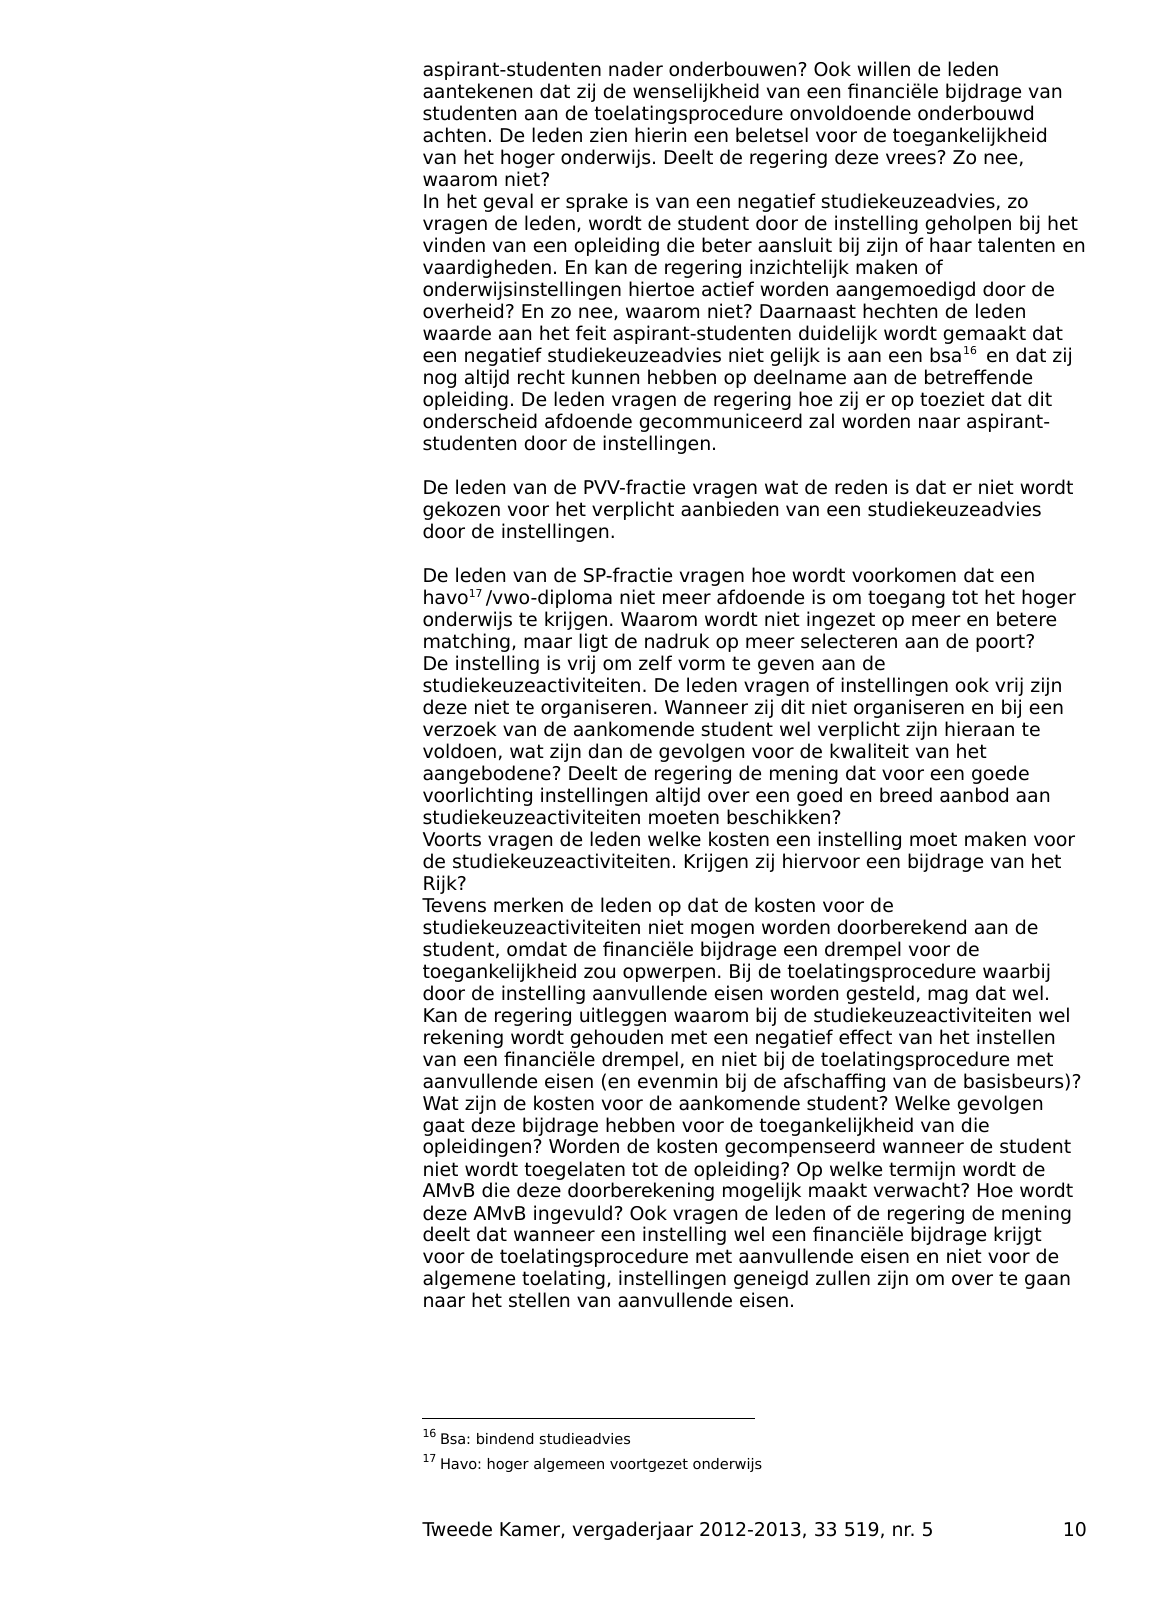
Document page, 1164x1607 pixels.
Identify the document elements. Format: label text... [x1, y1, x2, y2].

text aspirant-studenten nader onderbouwen? Ook willen de leden aantekenen dat zij de wenselijkheid van een financiële bijdrage van studenten aan de toelatingsprocedure onvoldoende onderbouwd achten. De leden zien hierin een beletsel voor de toegankelijkheid van het hoger onderwijs. Deelt de regering deze vrees? Zo nee, waarom niet? [422, 59, 1087, 191]
text Voorts vragen de leden welke kosten een instelling moet maken voor de studiekeuzeactiviteiten. Krijgen zij hiervoor een bijdrage van het Rijk? [422, 829, 1087, 895]
text Tevens merken de leden op dat de kosten voor de studiekeuzeactiviteiten niet mogen worden doorberekend aan de student, omdat de financiële bijdrage een drempel voor de toegankelijkheid zou opwerpen. Bij de toelatingsprocedure waarbij door de instelling aanvullende eisen worden gesteld, mag dat wel. Kan de regering uitleggen waarom bij de studiekeuzeactiviteiten wel rekening wordt gehouden met een negatief effect van het instellen van een financiële drempel, en niet bij de toelatingsprocedure met aanvullende eisen (en evenmin bij de afschaffing van de basisbeurs)? Wat zijn de kosten voor de aankomende student? Welke gevolgen gaat deze bijdrage hebben voor de toegankelijkheid van die opleidingen? Worden de kosten gecompenseerd wanneer de student niet wordt toegelaten tot de opleiding? Op welke termijn wordt de AMvB die deze doorberekening mogelijk maakt verwacht? Hoe wordt deze AMvB ingevuld? Ook vragen de leden of de regering de mening deelt dat wanneer een instelling wel een financiële bijdrage krijgt voor de toelatingsprocedure met aanvullende eisen en niet voor de algemene toelating, instellingen geneigd zullen zijn om over te gaan naar het stellen van aanvullende eisen. [422, 895, 1087, 1312]
text Havo: hoger algemeen voortgezet onderwijs [422, 1452, 1087, 1474]
text De instelling is vrij om zelf vorm te geven aan de studiekeuzeactiviteiten. De leden vragen of instellingen ook vrij zijn deze niet te organiseren. Wanneer zij dit niet organiseren en bij een verzoek van de aankomende student wel verplicht zijn hieraan te voldoen, wat zijn dan de gevolgen voor de kwaliteit van het aangebodene? Deelt de regering de mening dat voor een goede voorlichting instellingen altijd over een goed en breed aanbod aan studiekeuzeactiviteiten moeten beschikken? [422, 653, 1087, 829]
text De leden van de SP-fractie vragen hoe wordt voorkomen dat een havo/vwo-diploma niet meer afdoende is om toegang tot het hoger onderwijs te krijgen. Waarom wordt niet ingezet op meer en betere matching, maar ligt de nadruk op meer selecteren aan de poort? [422, 565, 1087, 653]
text De leden van de PVV-fractie vragen wat de reden is dat er niet wordt gekozen voor het verplicht aanbieden van een studiekeuzeadvies door de instellingen. [422, 477, 1087, 543]
text In het geval er sprake is van een negatief studiekeuzeadvies, zo vragen de leden, wordt de student door de instelling geholpen bij het vinden van een opleiding die beter aansluit bij zijn of haar talenten en vaardigheden. En kan de regering inzichtelijk maken of onderwijsinstellingen hiertoe actief worden aangemoedigd door de overheid? En zo nee, waarom niet? Daarnaast hechten de leden waarde aan het feit aspirant-studenten duidelijk wordt gemaakt dat een negatief studiekeuzeadvies niet gelijk is aan een bsa en dat zij nog altijd recht kunnen hebben op deelname aan de betreffende opleiding. De leden vragen de regering hoe zij er op toeziet dat dit onderscheid afdoende gecommuniceerd zal worden naar aspirant-studenten door de instellingen. [422, 191, 1087, 455]
text Bsa: bindend studieadvies [422, 1427, 1087, 1449]
